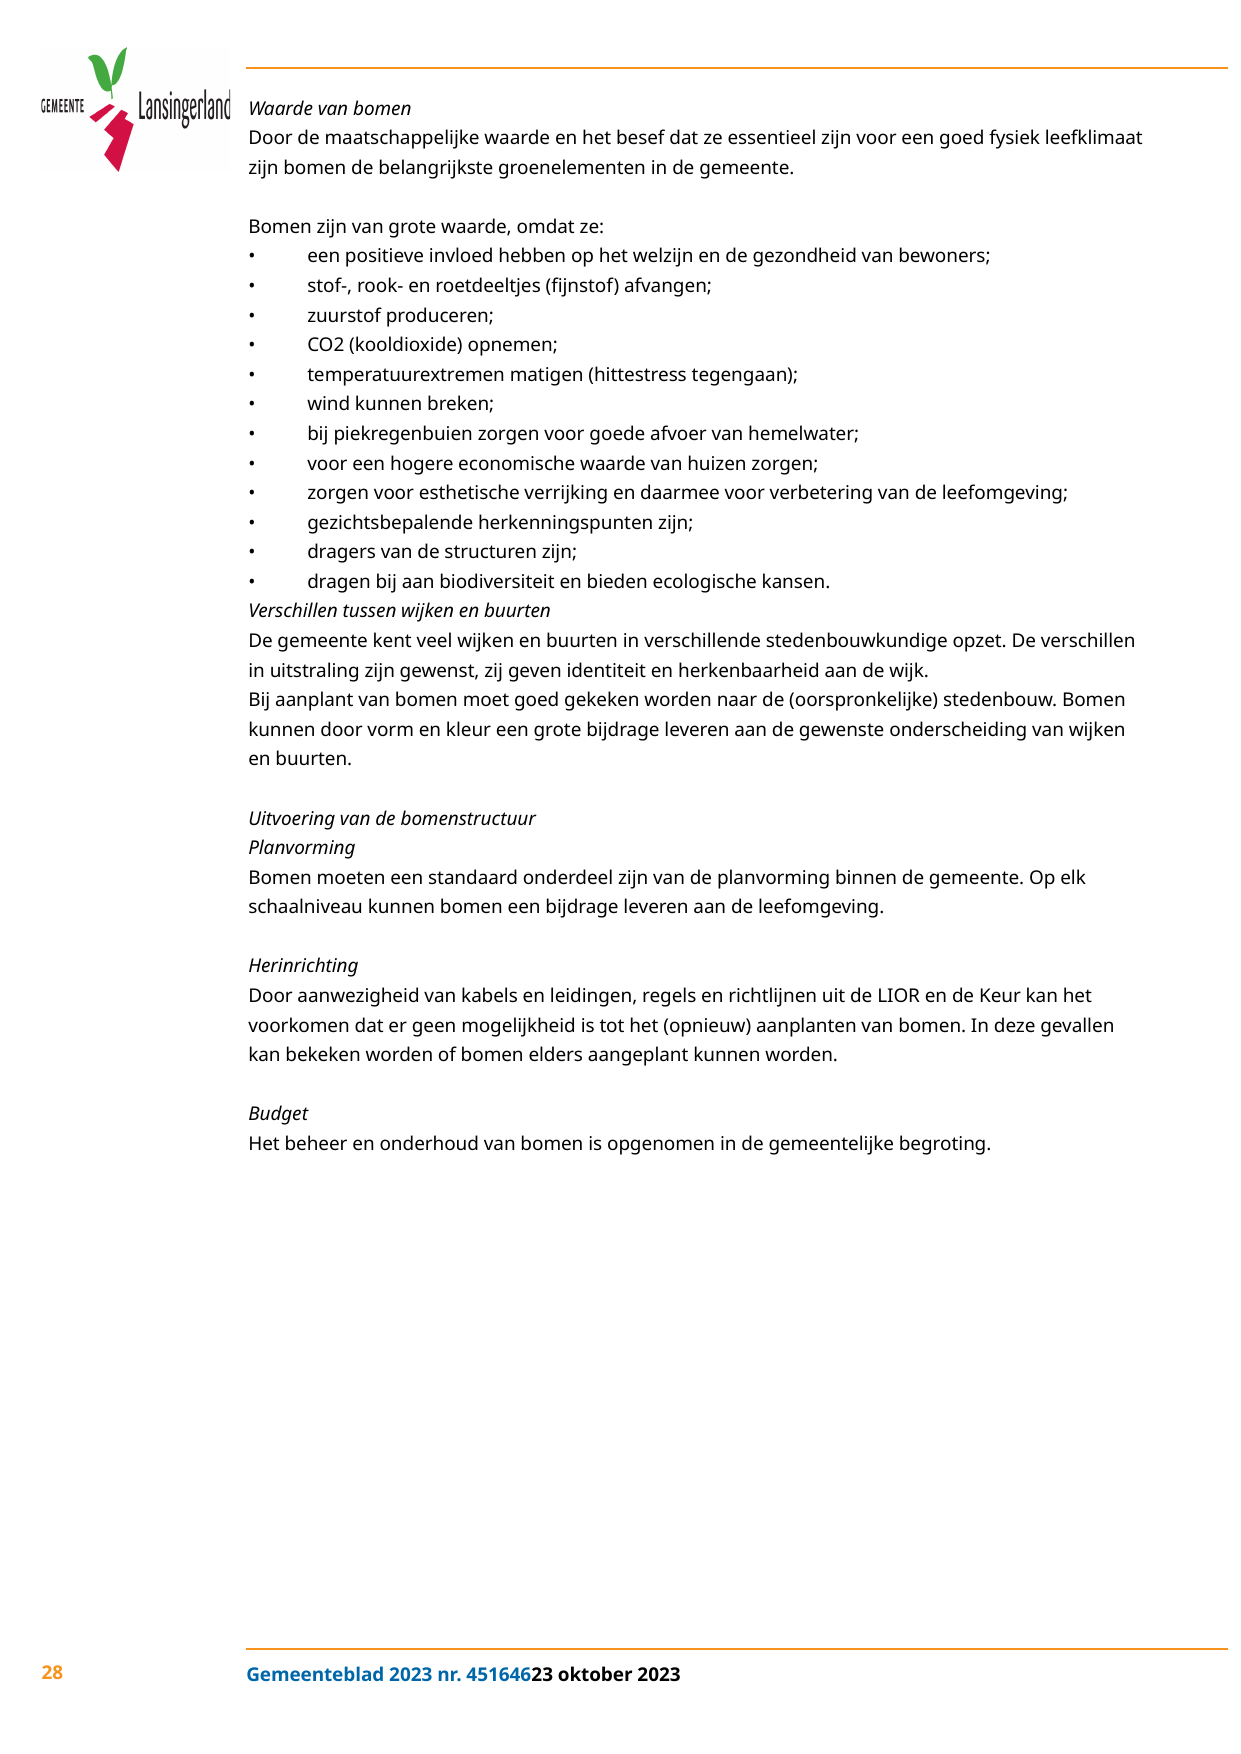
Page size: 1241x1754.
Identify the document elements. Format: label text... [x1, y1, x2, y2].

list dragers van de structuren zijn; [248, 538, 1152, 564]
list wind kunnen breken; [248, 391, 1152, 416]
text Bij aanplant van bomen moet goed gekeken worden naar de (oorspronkelijke) stedenbouw. Bomen kunnen door vorm en kleur een grote bijdrage leveren aan de gewenste onderscheiding van wijken en buurten. [248, 686, 1152, 771]
text Door aanwezigheid van kabels en leidingen, regels en richtlijnen uit de LIOR en de Keur kan het voorkomen dat er geen mogelijkheid is tot het (opnieuw) aanplanten van bomen. In deze gevallen kan bekeken worden of bomen elders aangeplant kunnen worden. [248, 982, 1152, 1067]
list voor een hogere economische waarde van huizen zorgen; [248, 450, 1152, 476]
text Door de maatschappelijke waarde en het besef dat ze essentieel zijn voor een goed fysiek leefklimaat zijn bomen de belangrijkste groenelementen in de gemeente. [248, 124, 1152, 180]
text Verschillen tussen wijken en buurten [248, 598, 1152, 623]
text Budget [248, 1101, 1152, 1126]
text Waarde van bomen [248, 95, 1152, 121]
text Bomen moeten een standaard onderdeel zijn van de planvorming binnen de gemeente. Op elk schaalniveau kunnen bomen een bijdrage leveren aan de leefomgeving. [248, 864, 1152, 919]
list temperatuurextremen matigen (hittestress tegengaan); [248, 361, 1152, 387]
text Herinrichting [248, 953, 1152, 978]
list bij piekregenbuien zorgen voor goede afvoer van hemelwater; [248, 420, 1152, 446]
list dragen bij aan biodiversiteit en bieden ecologische kansen. [248, 568, 1152, 594]
list CO2 (kooldioxide) opnemen; [248, 331, 1152, 357]
picture [41, 47, 231, 172]
text Uitvoering van de bomenstructuur [248, 805, 1152, 831]
text De gemeente kent veel wijken en buurten in verschillende stedenbouwkundige opzet. De verschillen in uitstraling zijn gewenst, zij geven identiteit en herkenbaarheid aan de wijk. [248, 627, 1152, 683]
list stof-, rook- en roetdeeltjes (fijnstof) afvangen; [248, 272, 1152, 298]
list zuurstof produceren; [248, 302, 1152, 328]
text Het beheer en onderhoud van bomen is opgenomen in de gemeentelijke begroting. [248, 1130, 1152, 1156]
list een positieve invloed hebben op het welzijn en de gezondheid van bewoners; [248, 243, 1152, 268]
text Planvorming [248, 834, 1152, 860]
text Bomen zijn van grote waarde, omdat ze: [248, 213, 1152, 239]
list gezichtsbepalende herkenningspunten zijn; [248, 509, 1152, 535]
list zorgen voor esthetische verrijking en daarmee voor verbetering van de leefomgeving; [248, 479, 1152, 505]
